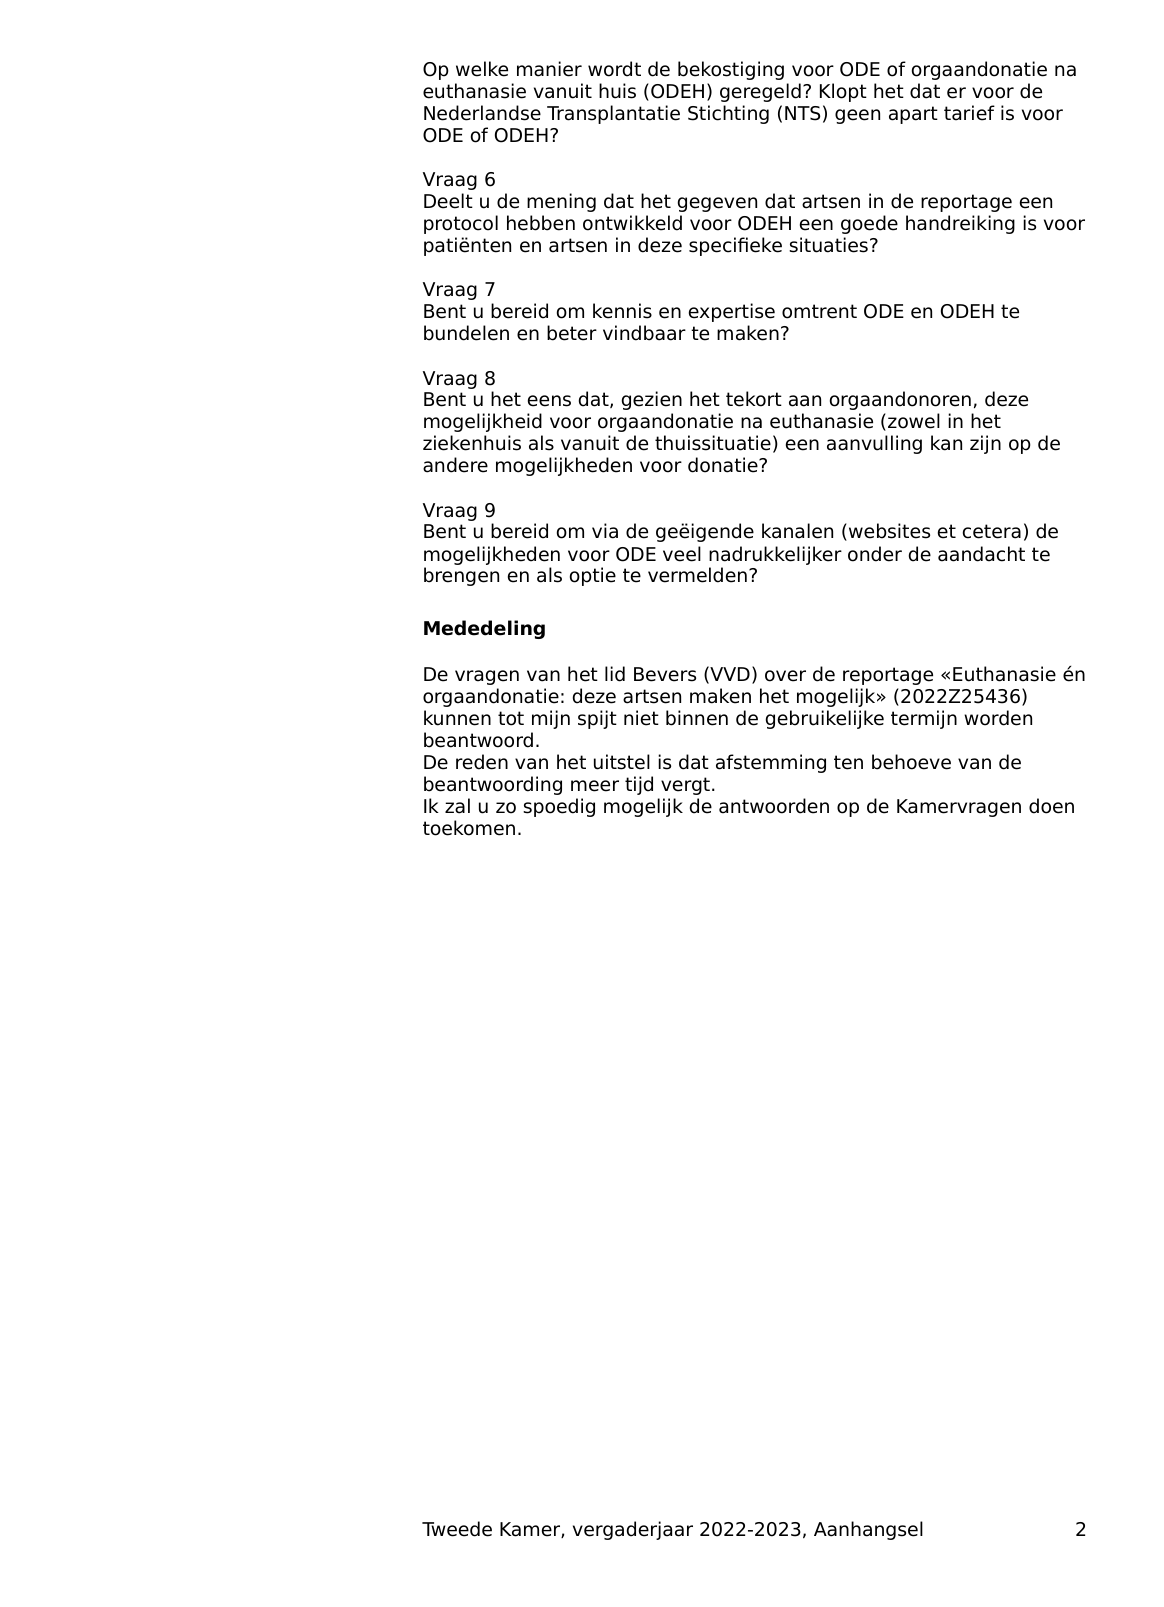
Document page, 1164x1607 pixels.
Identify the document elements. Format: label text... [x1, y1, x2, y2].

text Vraag 9 [422, 499, 1087, 521]
text Vraag 8 [422, 367, 1087, 389]
subtitle Mededeling [422, 617, 1087, 639]
text De reden van het uitstel is dat afstemming ten behoeve van de beantwoording meer tijd vergt. [422, 752, 1087, 796]
text Bent u bereid om via de geëigende kanalen (websites et cetera) de mogelijkheden voor ODE veel nadrukkelijker onder de aandacht te brengen en als optie te vermelden? [422, 521, 1087, 587]
text Op welke manier wordt de bekostiging voor ODE of orgaandonatie na euthanasie vanuit huis (ODEH) geregeld? Klopt het dat er voor de Nederlandse Transplantatie Stichting (NTS) geen apart tarief is voor ODE of ODEH? [422, 59, 1087, 147]
text Bent u het eens dat, gezien het tekort aan orgaandonoren, deze mogelijkheid voor orgaandonatie na euthanasie (zowel in het ziekenhuis als vanuit de thuissituatie) een aanvulling kan zijn op de andere mogelijkheden voor donatie? [422, 389, 1087, 477]
text Deelt u de mening dat het gegeven dat artsen in de reportage een protocol hebben ontwikkeld voor ODEH een goede handreiking is voor patiënten en artsen in deze specifieke situaties? [422, 191, 1087, 257]
text De vragen van het lid Bevers (VVD) over de reportage «Euthanasie én orgaandonatie: deze artsen maken het mogelijk» (2022Z25436) kunnen tot mijn spijt niet binnen de gebruikelijke termijn worden beantwoord. [422, 664, 1087, 752]
text Bent u bereid om kennis en expertise omtrent ODE en ODEH te bundelen en beter vindbaar te maken? [422, 301, 1087, 345]
text Vraag 6 [422, 169, 1087, 191]
text Ik zal u zo spoedig mogelijk de antwoorden op de Kamervragen doen toekomen. [422, 796, 1087, 840]
text Vraag 7 [422, 279, 1087, 301]
